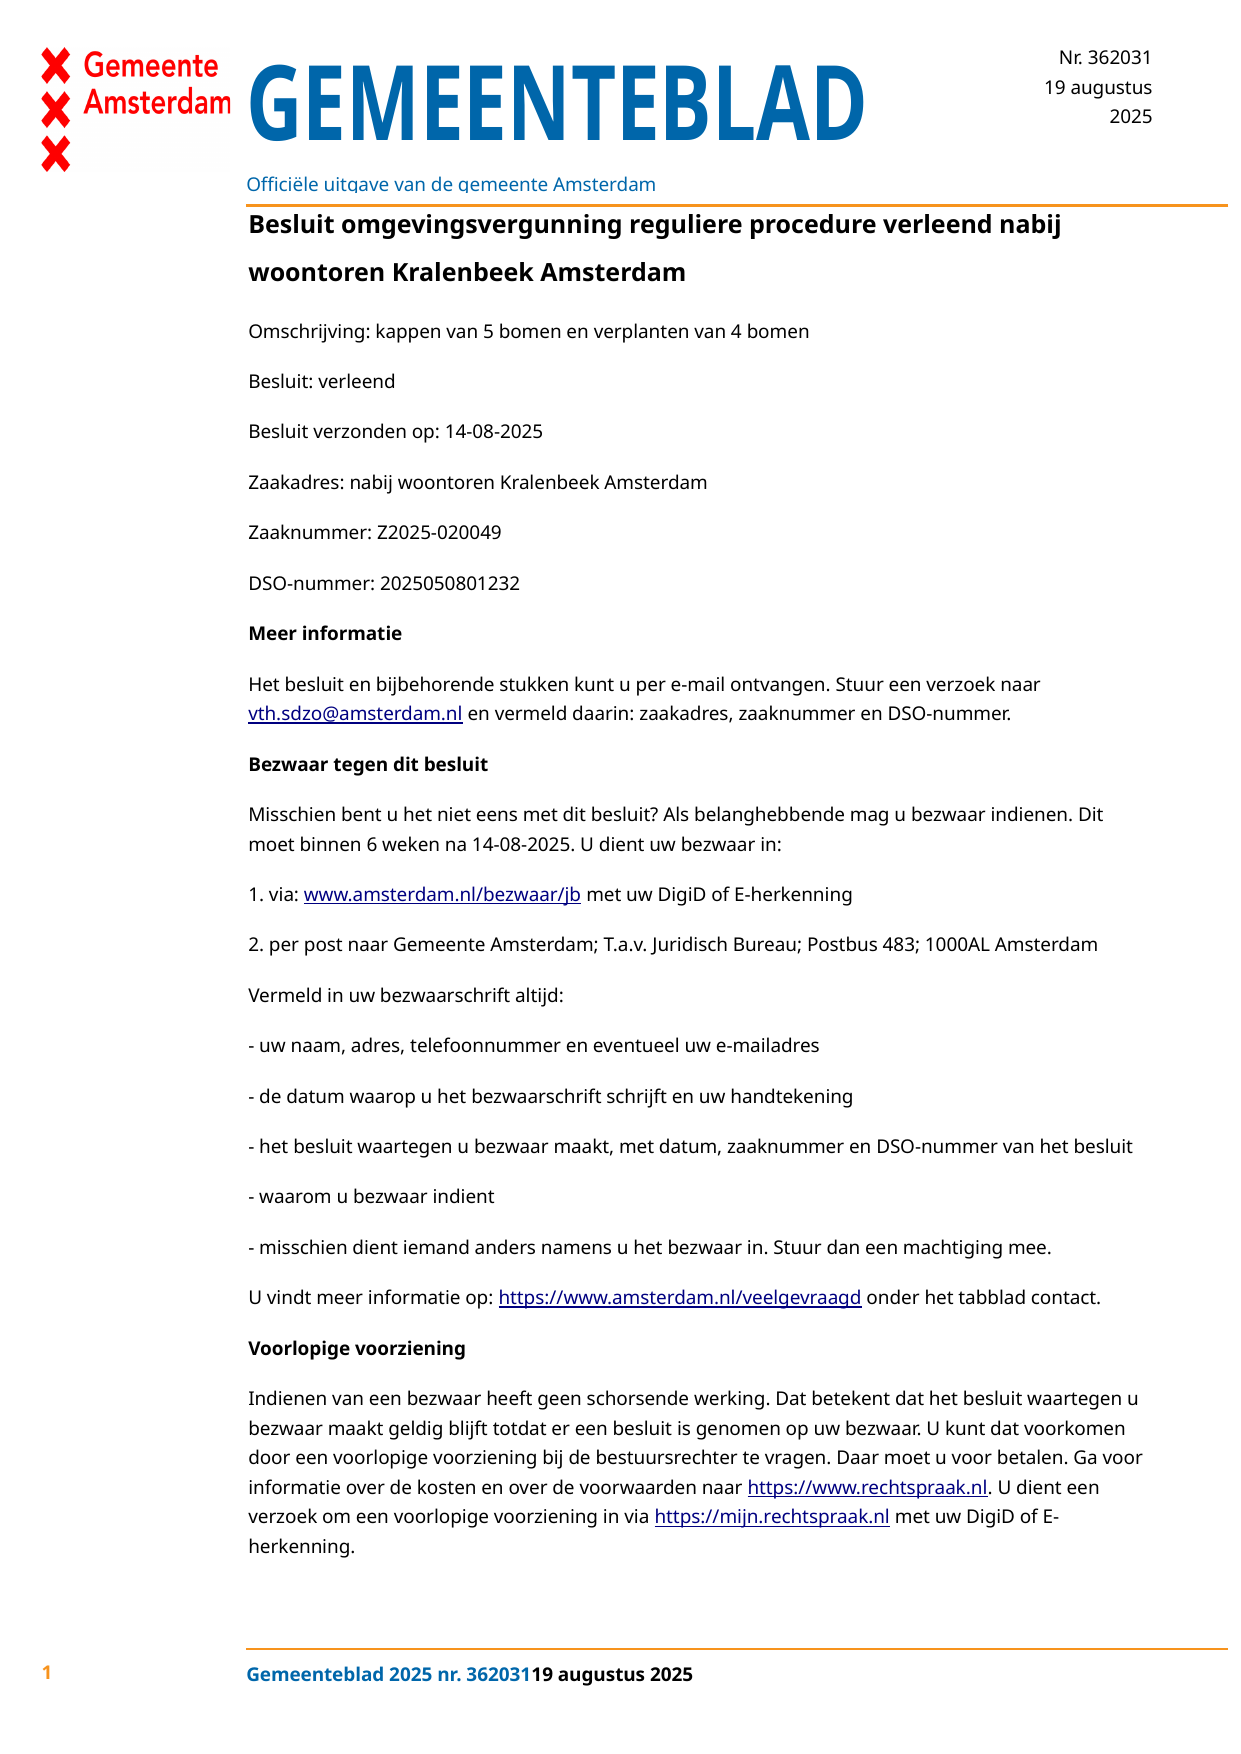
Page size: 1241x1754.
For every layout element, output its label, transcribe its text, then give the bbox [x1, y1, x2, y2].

text Zaaknummer: Z2025-020049 [248, 519, 1152, 545]
text Omschrijving: kappen van 5 bomen en verplanten van 4 bomen [248, 318, 1152, 344]
text Meer informatie [248, 620, 1152, 646]
text Bezwaar tegen dit besluit [248, 751, 1152, 777]
text Vermeld in uw bezwaarschrift altijd: [248, 982, 1152, 1008]
text 2. per post naar Gemeente Amsterdam; T.a.v. Juridisch Bureau; Postbus 483; 1000AL Amsterdam [248, 932, 1152, 957]
text - de datum waarop u het bezwaarschrift schrijft en uw handtekening [248, 1083, 1152, 1109]
text - het besluit waartegen u bezwaar maakt, met datum, zaaknummer en DSO-nummer van het besluit [248, 1133, 1152, 1159]
picture [41, 47, 231, 172]
text - waarom u bezwaar indient [248, 1184, 1152, 1209]
text Het besluit en bijbehorende stukken kunt u per e-mail ontvangen. Stuur een verzoek naar vth.sdzo@amsterdam.nl en vermeld daarin: zaakadres, zaaknummer en DSO-nummer. [248, 671, 1152, 726]
text U vindt meer informatie op: https://www.amsterdam.nl/veelgevraagd onder het tabblad contact. [248, 1284, 1152, 1310]
text - misschien dient iemand anders namens u het bezwaar in. Stuur dan een machtiging mee. [248, 1234, 1152, 1260]
text DSO-nummer: 2025050801232 [248, 570, 1152, 596]
text Indienen van een bezwaar heeft geen schorsende werking. Dat betekent dat het besluit waartegen u bezwaar maakt geldig blijft totdat er een besluit is genomen op uw bezwaar. U kunt dat voorkomen door een voorlopige voorziening bij de bestuursrechter te vragen. Daar moet u voor betalen. Ga voor informatie over de kosten en over de voorwaarden naar https://www.rechtspraak.nl. U dient een verzoek om een voorlopige voorziening in via https://mijn.rechtspraak.nl met uw DigiD of E-herkenning. [248, 1385, 1152, 1559]
text Besluit: verleend [248, 368, 1152, 394]
text 1. via: www.amsterdam.nl/bezwaar/jb met uw DigiD of E-herkenning [248, 881, 1152, 907]
text Zaakadres: nabij woontoren Kralenbeek Amsterdam [248, 469, 1152, 495]
text - uw naam, adres, telefoonnummer en eventueel uw e-mailadres [248, 1032, 1152, 1058]
text Besluit omgevingsvergunning reguliere procedure verleend nabij woontoren Kralenbeek Amsterdam [248, 207, 1152, 288]
text Voorlopige voorziening [248, 1335, 1152, 1361]
text Besluit verzonden op: 14-08-2025 [248, 419, 1152, 444]
text Misschien bent u het niet eens met dit besluit? Als belanghebbende mag u bezwaar indienen. Dit moet binnen 6 weken na 14-08-2025. U dient uw bezwaar in: [248, 801, 1152, 857]
